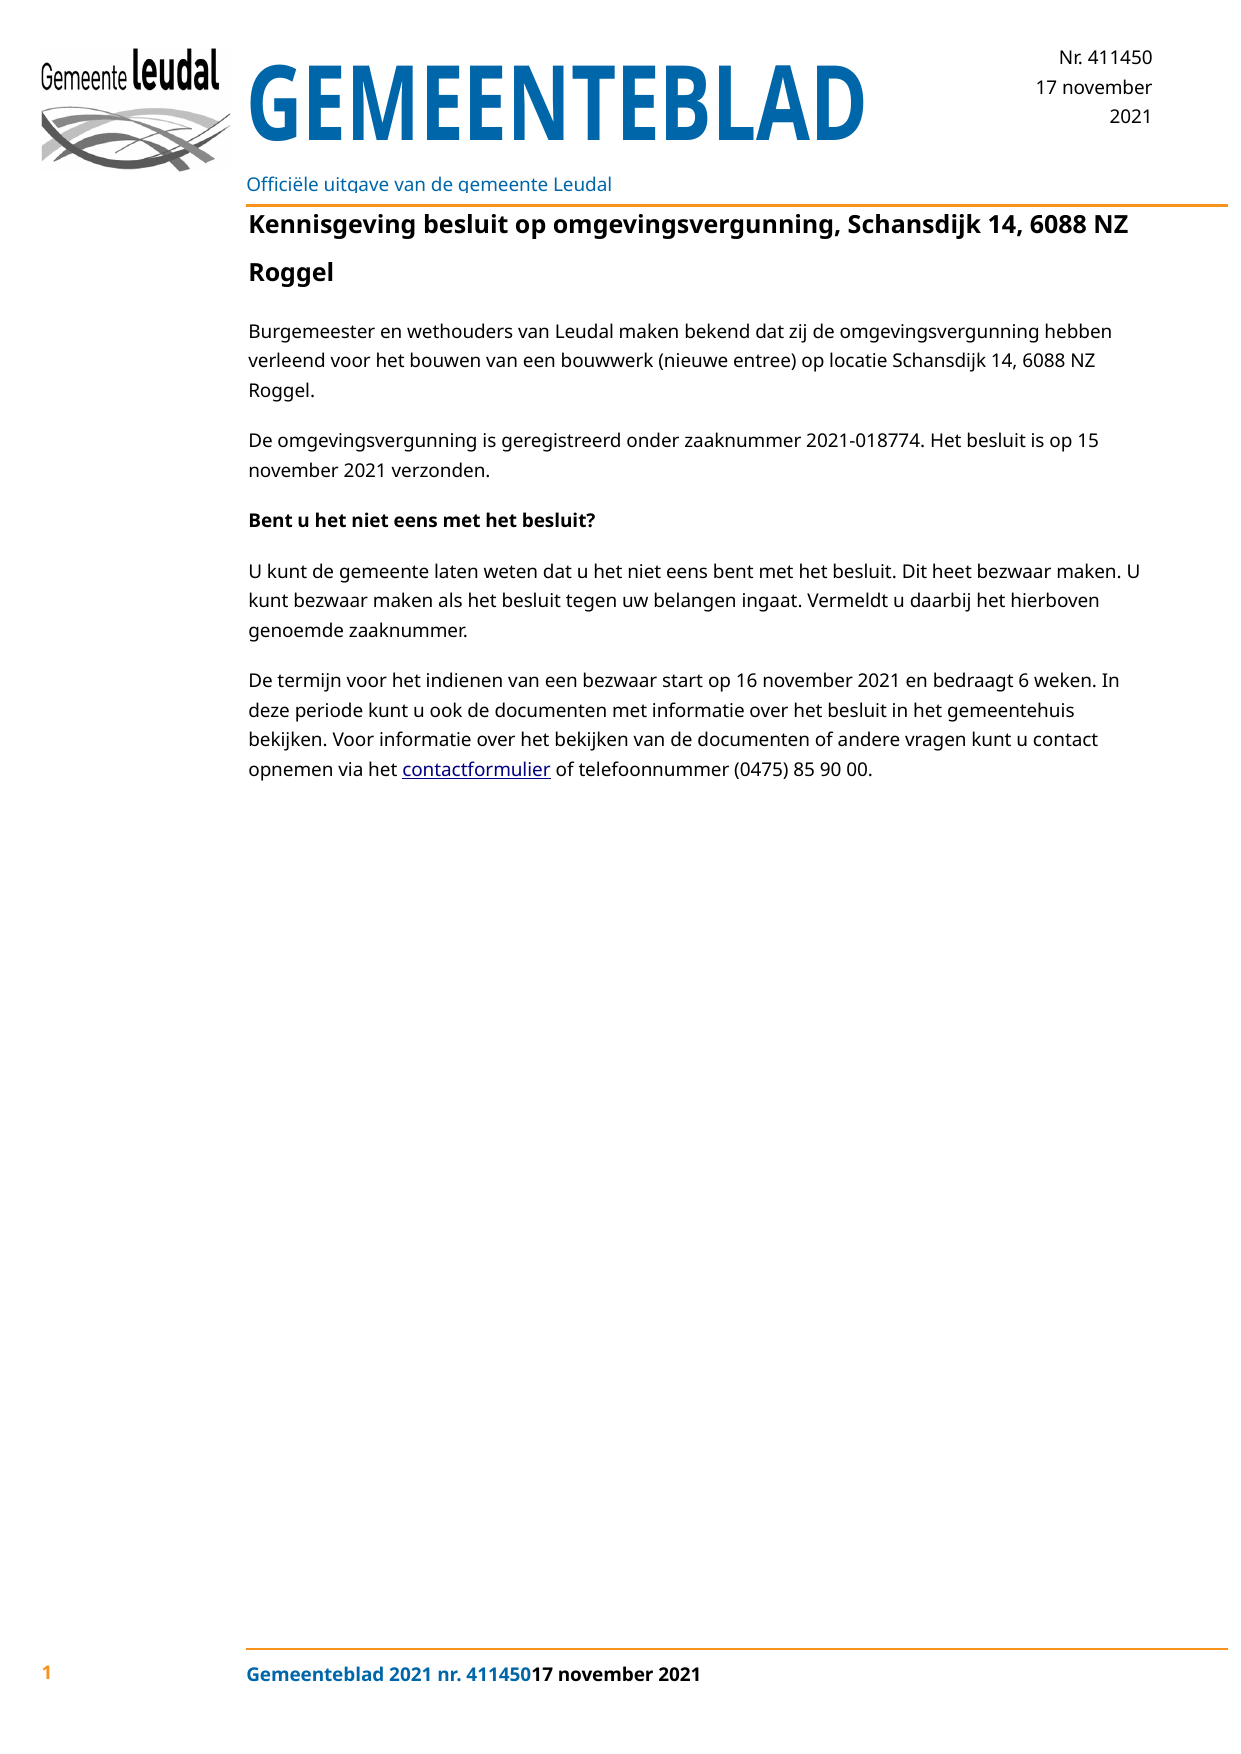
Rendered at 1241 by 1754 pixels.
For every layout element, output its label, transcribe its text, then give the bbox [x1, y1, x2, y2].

picture [41, 47, 231, 172]
text Bent u het niet eens met het besluit? [248, 507, 1152, 533]
text Burgemeester en wethouders van Leudal maken bekend dat zij de omgevingsvergunning hebben verleend voor het bouwen van een bouwwerk (nieuwe entree) op locatie Schansdijk 14, 6088 NZ Roggel. [248, 318, 1152, 403]
text De termijn voor het indienen van een bezwaar start op 16 november 2021 en bedraagt 6 weken. In deze periode kunt u ook de documenten met informatie over het besluit in het gemeentehuis bekijken. Voor informatie over het bekijken van de documenten of andere vragen kunt u contact opnemen via het contactformulier of telefoonnummer (0475) 85 90 00. [248, 667, 1152, 782]
text U kunt de gemeente laten weten dat u het niet eens bent met het besluit. Dit heet bezwaar maken. U kunt bezwaar maken als het besluit tegen uw belangen ingaat. Vermeldt u daarbij het hierboven genoemde zaaknummer. [248, 558, 1152, 643]
text De omgevingsvergunning is geregistreerd onder zaaknummer 2021-018774. Het besluit is op 15 november 2021 verzonden. [248, 427, 1152, 483]
text Kennisgeving besluit op omgevingsvergunning, Schansdijk 14, 6088 NZ Roggel [248, 207, 1152, 288]
